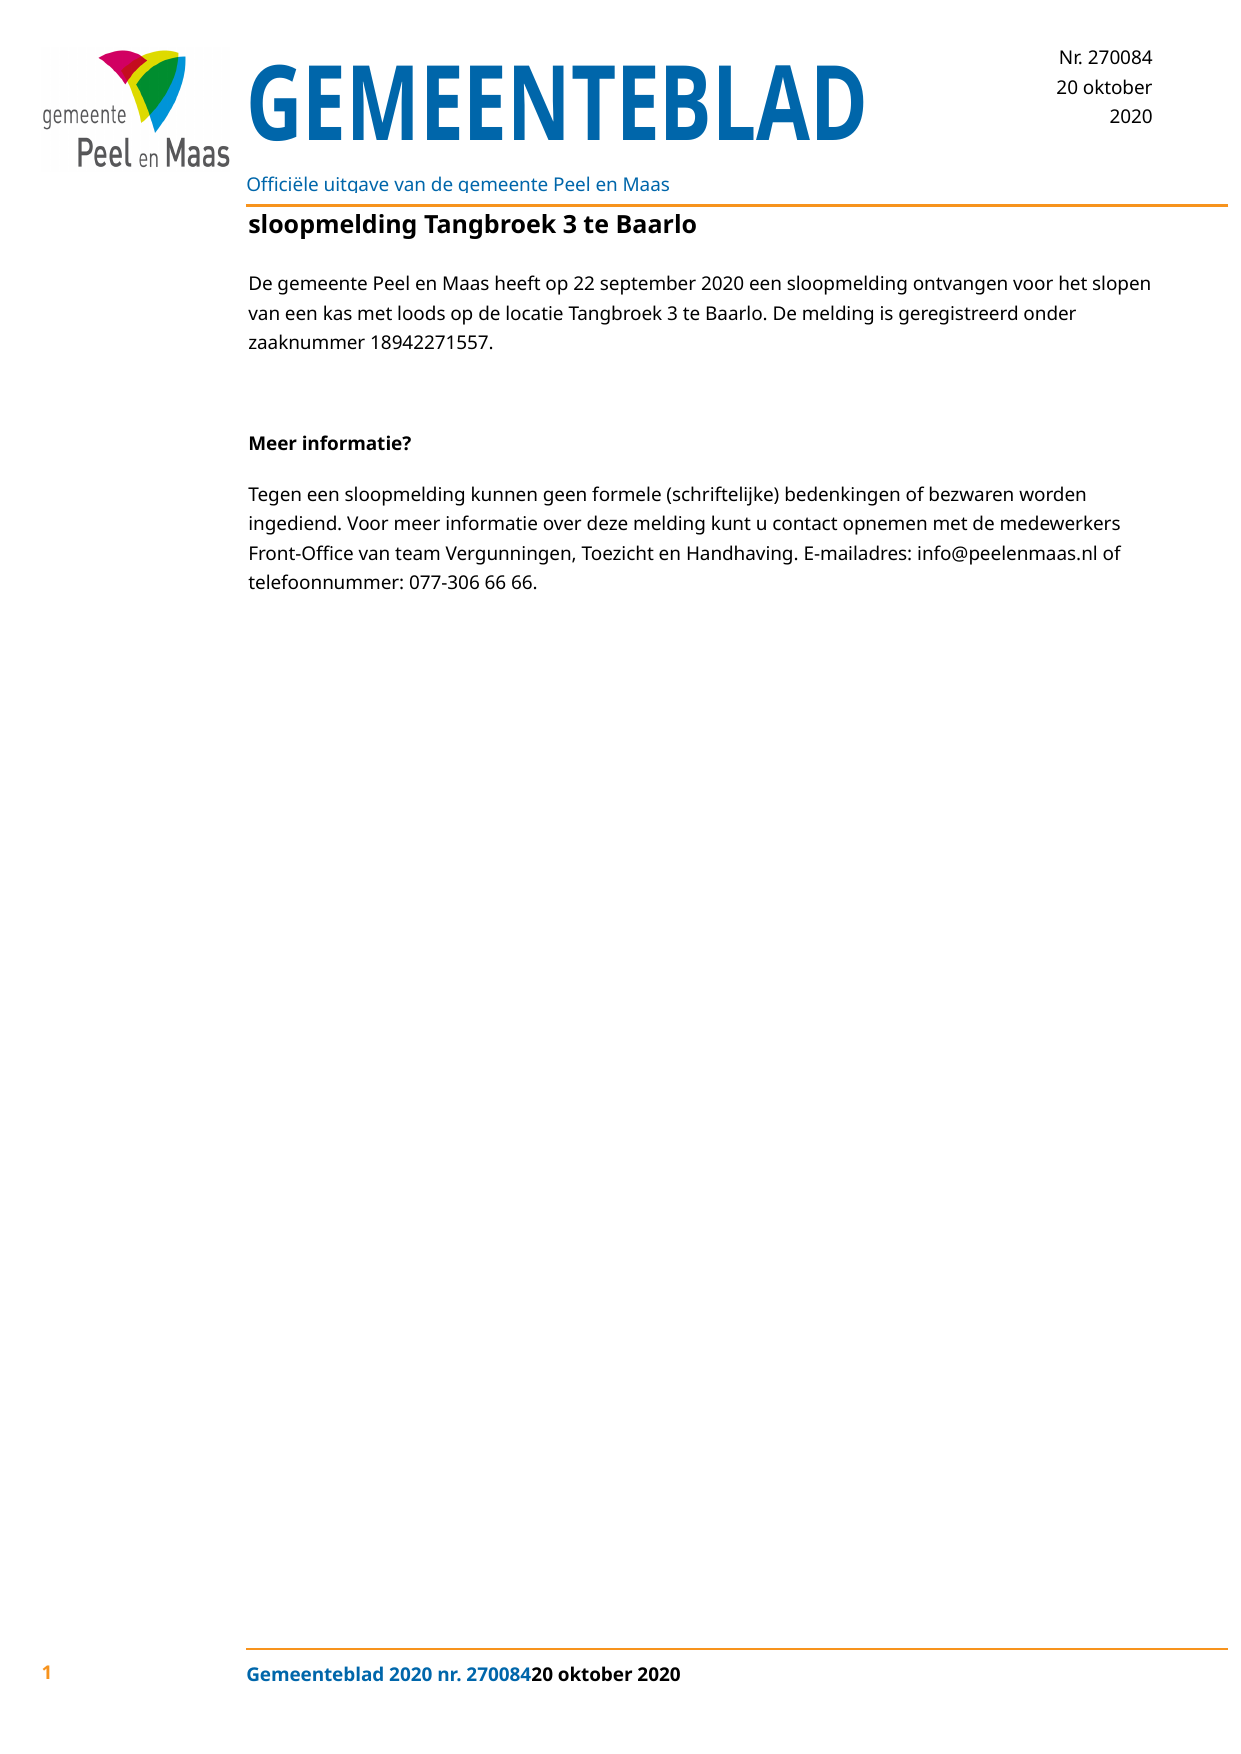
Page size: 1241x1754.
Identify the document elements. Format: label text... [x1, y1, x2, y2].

text Meer informatie? [248, 430, 1152, 456]
text De gemeente Peel en Maas heeft op 22 september 2020 een sloopmelding ontvangen voor het slopen van een kas met loods op de locatie Tangbroek 3 te Baarlo. De melding is geregistreerd onder zaaknummer 18942271557. [248, 270, 1152, 355]
picture [41, 47, 231, 172]
text sloopmelding Tangbroek 3 te Baarlo [248, 207, 1152, 241]
text Tegen een sloopmelding kunnen geen formele (schriftelijke) bedenkingen of bezwaren worden ingediend. Voor meer informatie over deze melding kunt u contact opnemen met de medewerkers Front-Office van team Vergunningen, Toezicht en Handhaving. E-mailadres: info@peelenmaas.nl of telefoonnummer: 077-306 66 66. [248, 481, 1152, 595]
